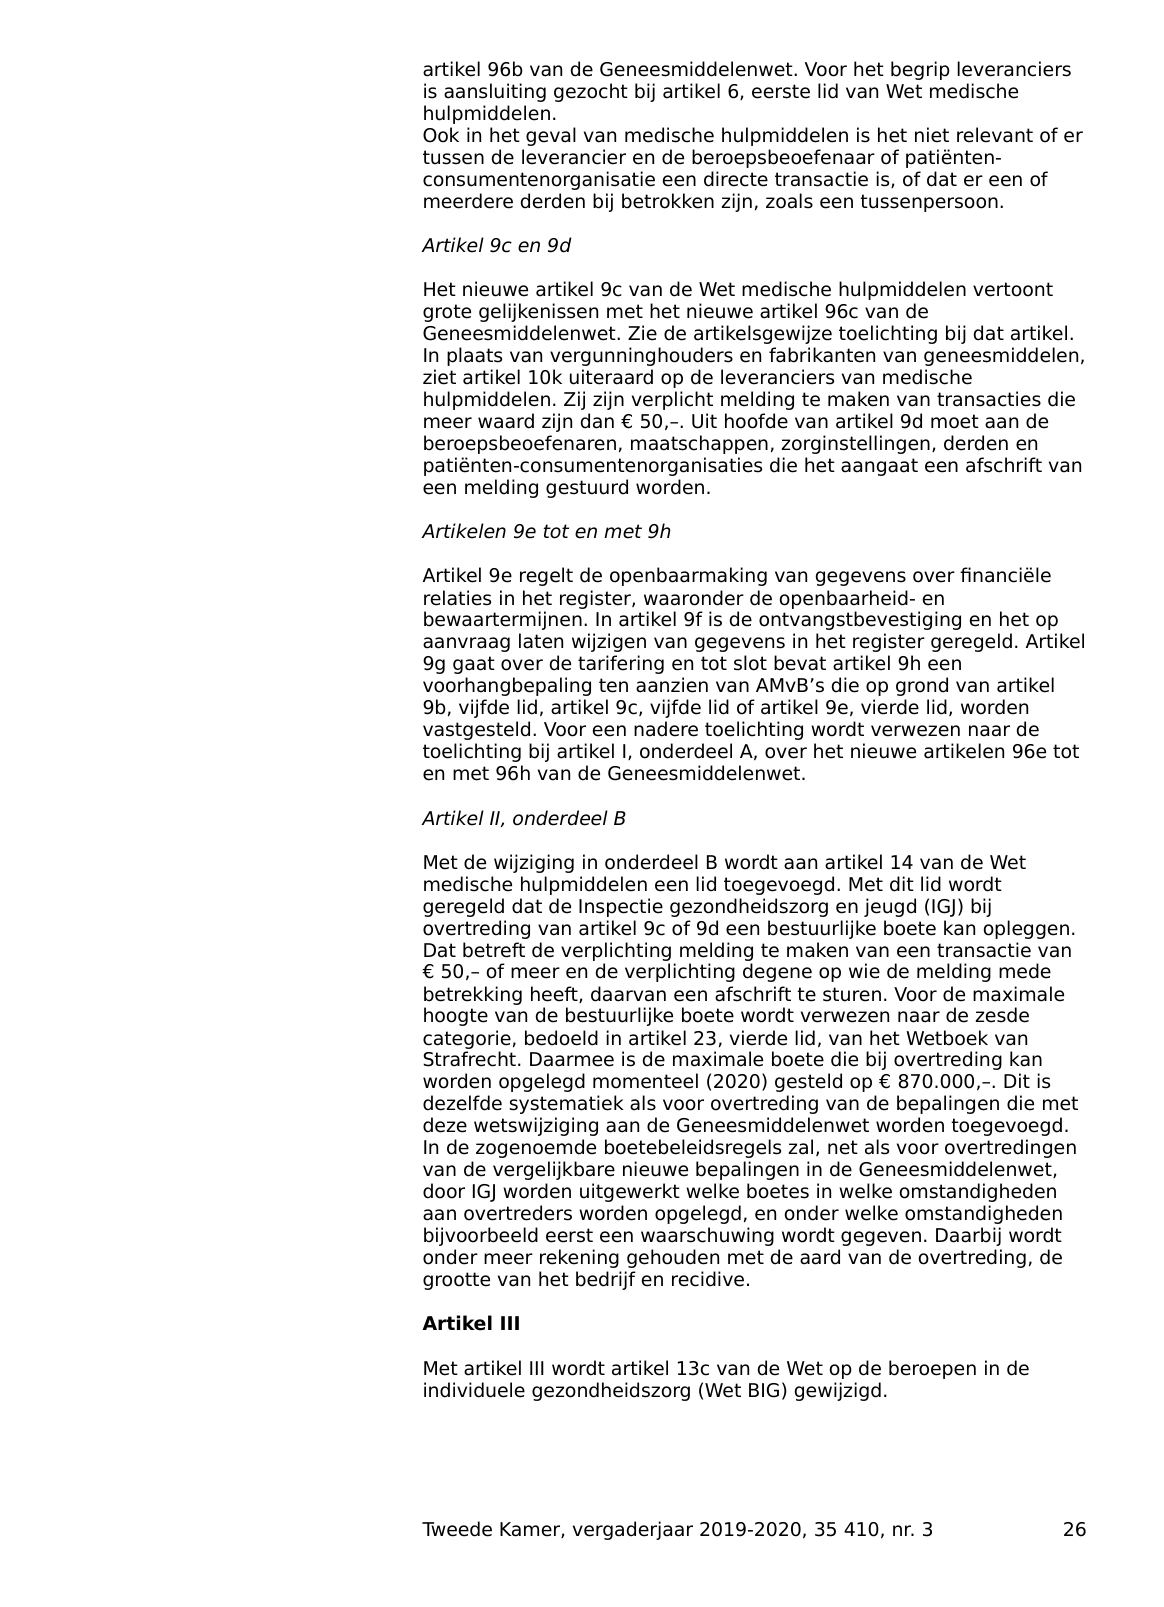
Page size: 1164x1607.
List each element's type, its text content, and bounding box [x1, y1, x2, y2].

text Met de wijziging in onderdeel B wordt aan artikel 14 van de Wet medische hulpmiddelen een lid toegevoegd. Met dit lid wordt geregeld dat de Inspectie gezondheidszorg en jeugd (IGJ) bij overtreding van artikel 9c of 9d een bestuurlijke boete kan opleggen. Dat betreft de verplichting melding te maken van een transactie van € 50,– of meer en de verplichting degene op wie de melding mede betrekking heeft, daarvan een afschrift te sturen. Voor de maximale hoogte van de bestuurlijke boete wordt verwezen naar de zesde categorie, bedoeld in artikel 23, vierde lid, van het Wetboek van Strafrecht. Daarmee is de maximale boete die bij overtreding kan worden opgelegd momenteel (2020) gesteld op € 870.000,–. Dit is dezelfde systematiek als voor overtreding van de bepalingen die met deze wetswijziging aan de Geneesmiddelenwet worden toegevoegd. In de zogenoemde boetebeleidsregels zal, net als voor overtredingen van de vergelijkbare nieuwe bepalingen in de Geneesmiddelenwet, door IGJ worden uitgewerkt welke boetes in welke omstandigheden aan overtreders worden opgelegd, en onder welke omstandigheden bijvoorbeeld eerst een waarschuwing wordt gegeven. Daarbij wordt onder meer rekening gehouden met de aard van de overtreding, de grootte van het bedrijf en recidive. [422, 852, 1087, 1291]
text Het nieuwe artikel 9c van de Wet medische hulpmiddelen vertoont grote gelijkenissen met het nieuwe artikel 96c van de Geneesmiddelenwet. Zie de artikelsgewijze toelichting bij dat artikel. In plaats van vergunninghouders en fabrikanten van geneesmiddelen, ziet artikel 10k uiteraard op de leveranciers van medische hulpmiddelen. Zij zijn verplicht melding te maken van transacties die meer waard zijn dan € 50,–. Uit hoofde van artikel 9d moet aan de beroepsbeoefenaren, maatschappen, zorginstellingen, derden en patiënten-consumentenorganisaties die het aangaat een afschrift van een melding gestuurd worden. [422, 279, 1087, 499]
subtitle Artikel 9c en 9d [422, 235, 1087, 257]
subtitle Artikel III [422, 1313, 1087, 1335]
text artikel 96b van de Geneesmiddelenwet. Voor het begrip leveranciers is aansluiting gezocht bij artikel 6, eerste lid van Wet medische hulpmiddelen. [422, 59, 1087, 125]
text Ook in het geval van medische hulpmiddelen is het niet relevant of er tussen de leverancier en de beroepsbeoefenaar of patiënten-consumentenorganisatie een directe transactie is, of dat er een of meerdere derden bij betrokken zijn, zoals een tussenpersoon. [422, 125, 1087, 213]
text Artikel 9e regelt de openbaarmaking van gegevens over financiële relaties in het register, waaronder de openbaarheid- en bewaartermijnen. In artikel 9f is de ontvangstbevestiging en het op aanvraag laten wijzigen van gegevens in het register geregeld. Artikel 9g gaat over de tarifering en tot slot bevat artikel 9h een voorhangbepaling ten aanzien van AMvB’s die op grond van artikel 9b, vijfde lid, artikel 9c, vijfde lid of artikel 9e, vierde lid, worden vastgesteld. Voor een nadere toelichting wordt verwezen naar de toelichting bij artikel I, onderdeel A, over het nieuwe artikelen 96e tot en met 96h van de Geneesmiddelenwet. [422, 565, 1087, 785]
subtitle Artikelen 9e tot en met 9h [422, 521, 1087, 543]
text Met artikel III wordt artikel 13c van de Wet op de beroepen in de individuele gezondheidszorg (Wet BIG) gewijzigd. [422, 1357, 1087, 1401]
subtitle Artikel II, onderdeel B [422, 807, 1087, 829]
